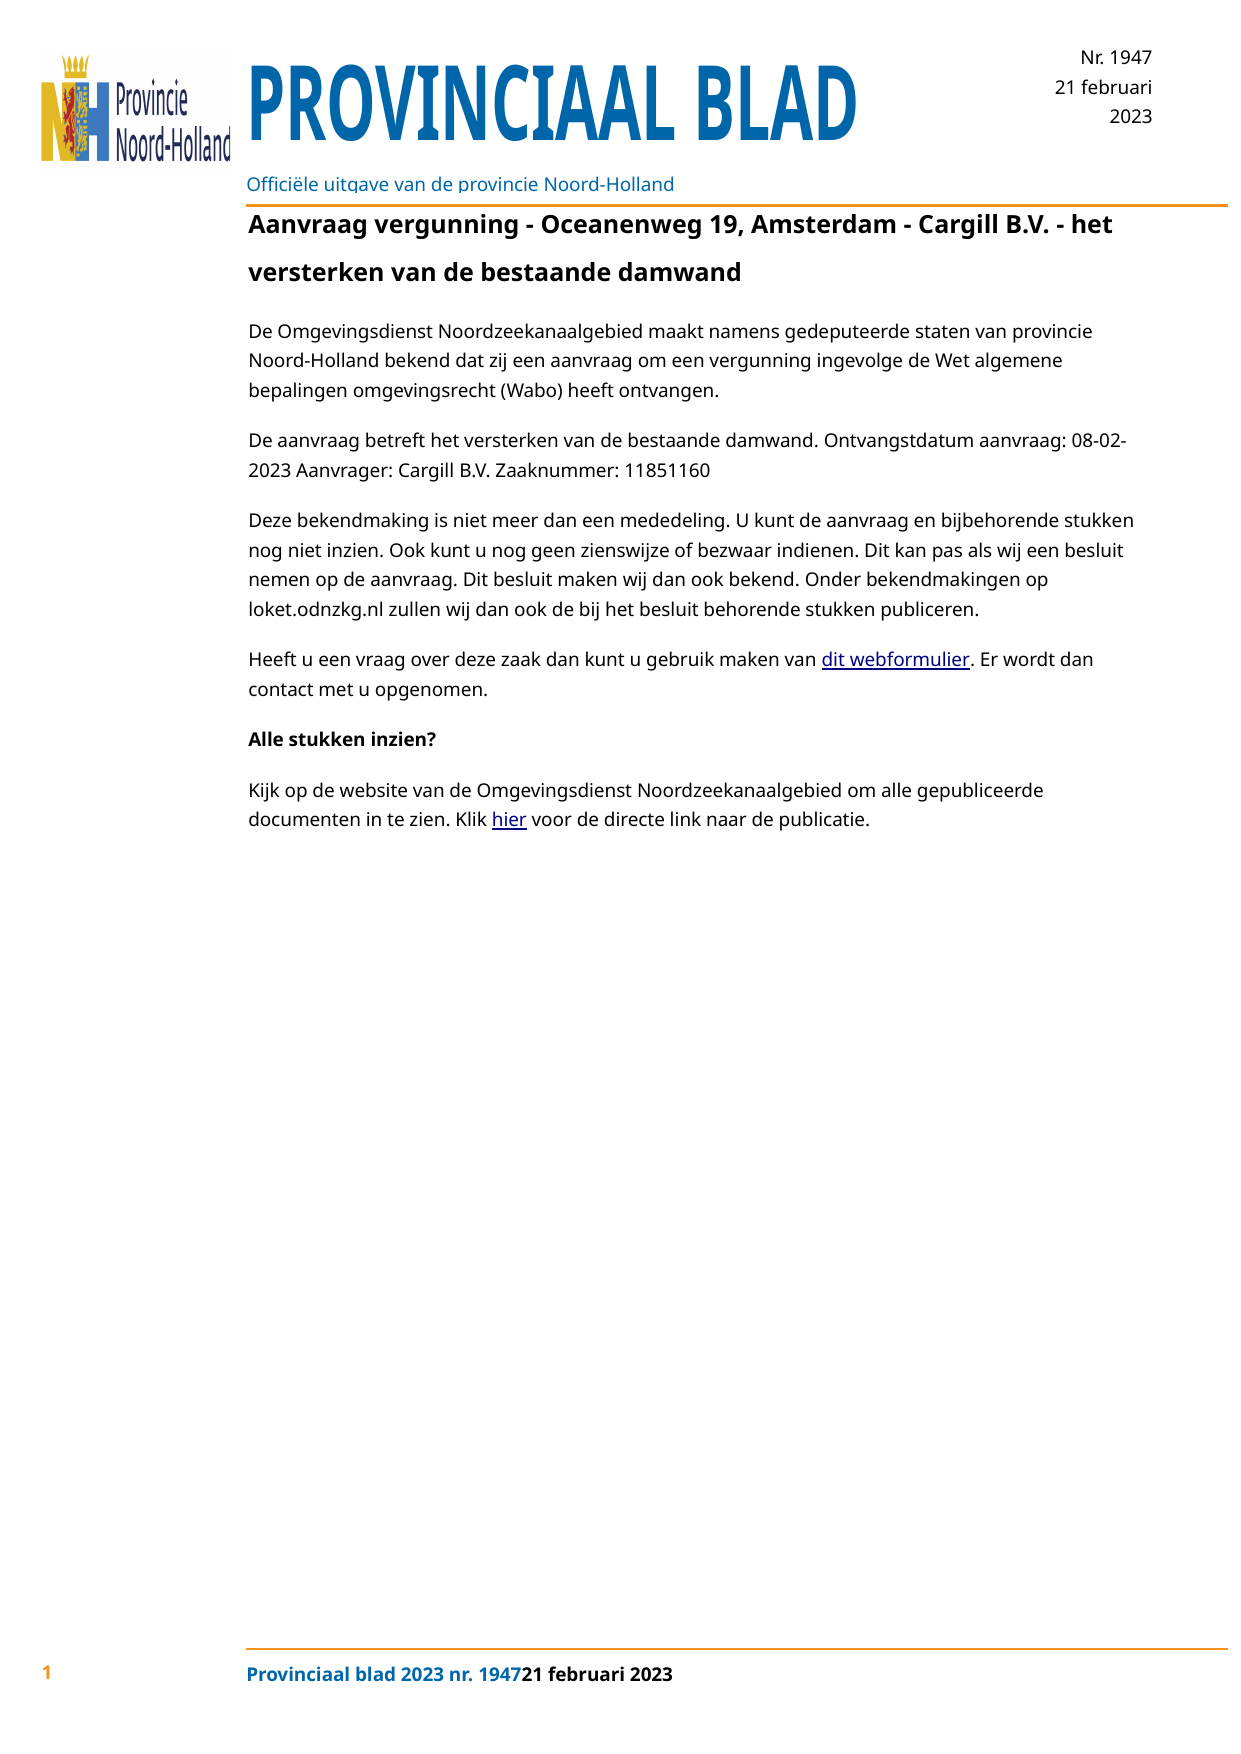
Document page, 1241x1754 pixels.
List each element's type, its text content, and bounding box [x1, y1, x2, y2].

text Alle stukken inzien? [248, 727, 1152, 752]
picture [41, 47, 231, 172]
text De Omgevingsdienst Noordzeekanaalgebied maakt namens gedeputeerde staten van provincie Noord-Holland bekend dat zij een aanvraag om een vergunning ingevolge de Wet algemene bepalingen omgevingsrecht (Wabo) heeft ontvangen. [248, 318, 1152, 403]
text Kijk op de website van de Omgevingsdienst Noordzeekanaalgebied om alle gepubliceerde documenten in te zien. Klik hier voor de directe link naar de publicatie. [248, 777, 1152, 832]
text Deze bekendmaking is niet meer dan een mededeling. U kunt de aanvraag en bijbehorende stukken nog niet inzien. Ook kunt u nog geen zienswijze of bezwaar indienen. Dit kan pas als wij een besluit nemen op de aanvraag. Dit besluit maken wij dan ook bekend. Onder bekendmakingen op loket.odnzkg.nl zullen wij dan ook de bij het besluit behorende stukken publiceren. [248, 507, 1152, 622]
text De aanvraag betreft het versterken van de bestaande damwand. Ontvangstdatum aanvraag: 08-02-2023 Aanvrager: Cargill B.V. Zaaknummer: 11851160 [248, 427, 1152, 483]
text Aanvraag vergunning - Oceanenweg 19, Amsterdam - Cargill B.V. - het versterken van de bestaande damwand [248, 207, 1152, 288]
text Heeft u een vraag over deze zaak dan kunt u gebruik maken van dit webformulier. Er wordt dan contact met u opgenomen. [248, 647, 1152, 702]
